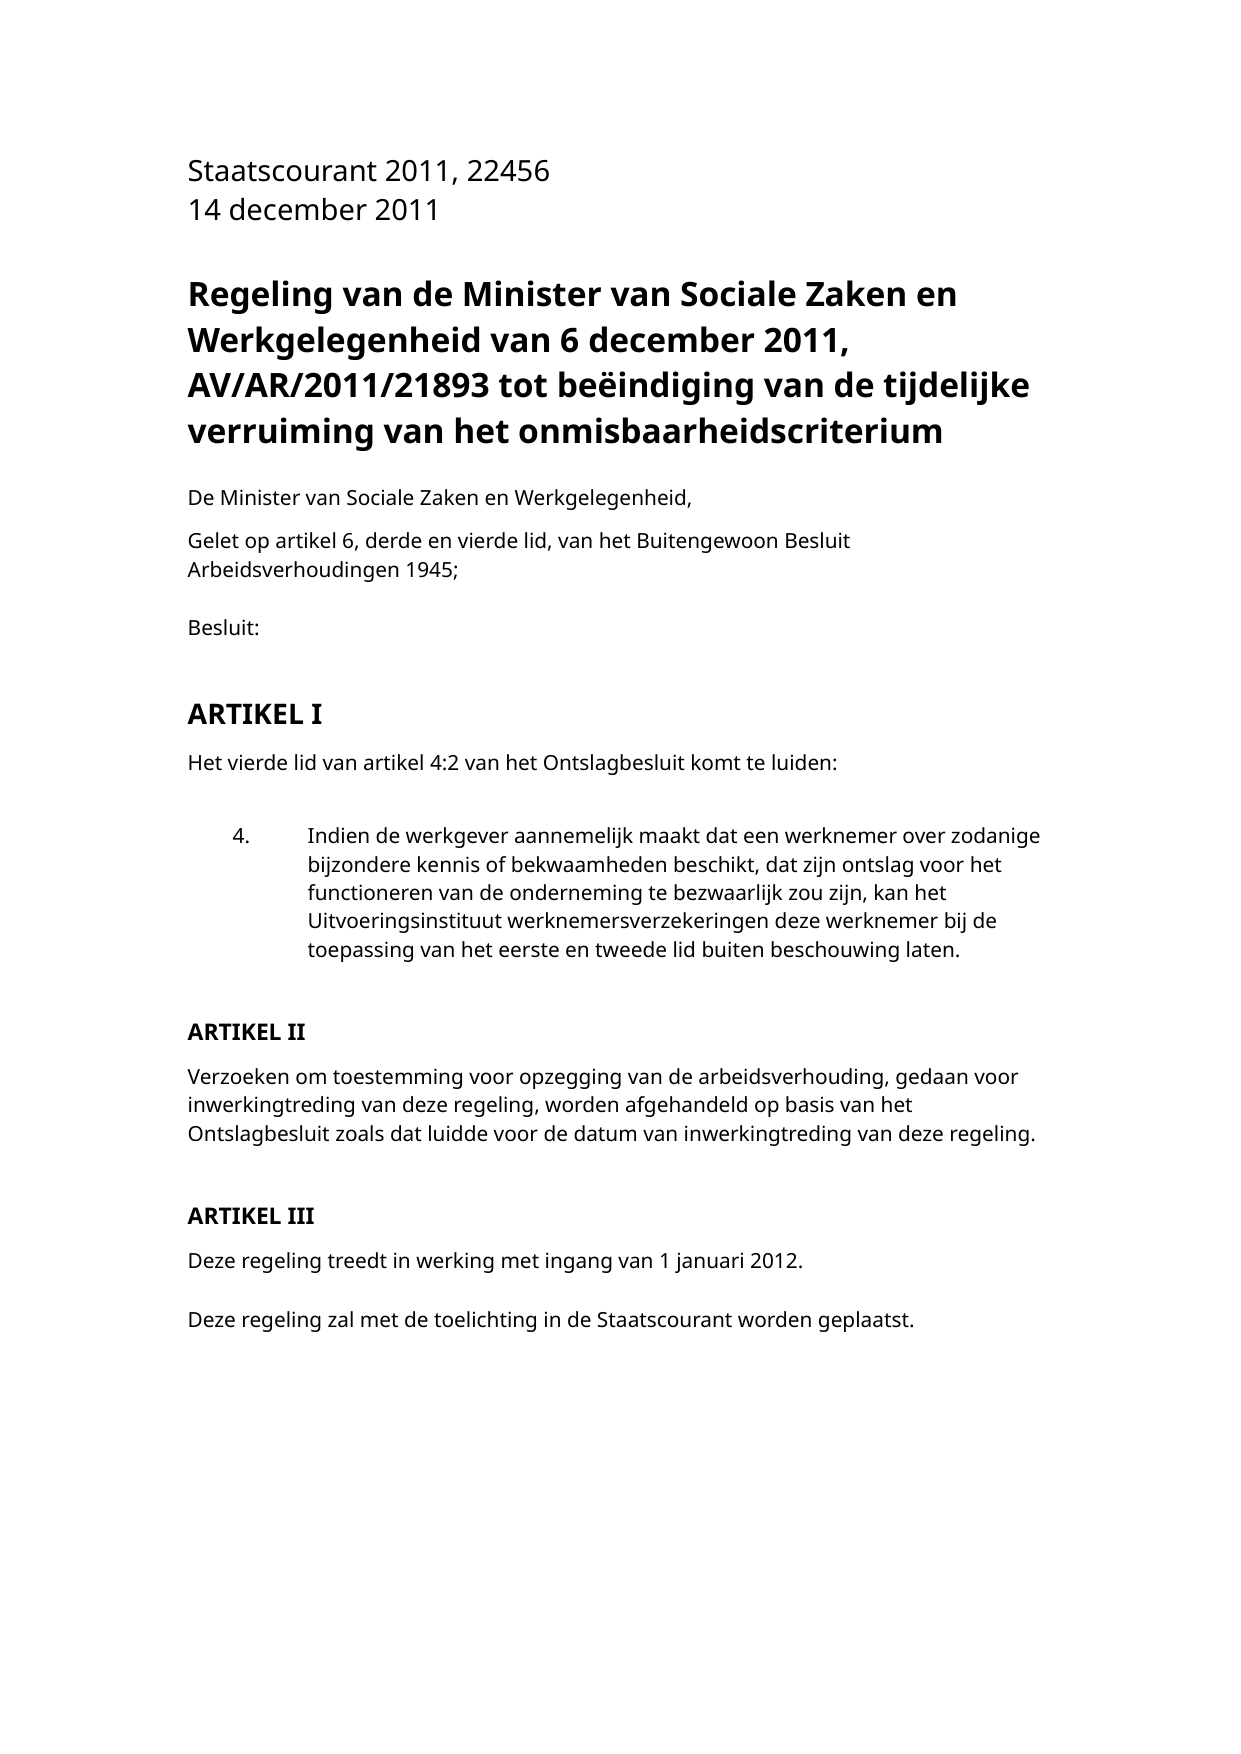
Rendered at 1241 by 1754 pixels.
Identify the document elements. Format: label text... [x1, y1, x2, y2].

text Verzoeken om toestemming voor opzegging van de arbeidsverhouding, gedaan voor inwerkingtreding van deze regeling, worden afgehandeld op basis van het Ontslagbesluit zoals dat luidde voor de datum van inwerkingtreding van deze regeling. [187, 1062, 1053, 1147]
text Deze regeling treedt in werking met ingang van 1 januari 2012. [187, 1246, 1053, 1275]
text Gelet op artikel 6, derde en vierde lid, van het Buitengewoon Besluit Arbeidsverhoudingen 1945; [187, 526, 1053, 583]
text De Minister van Sociale Zaken en Werkgelegenheid, [187, 483, 1053, 511]
subtitle ARTIKEL III [187, 1200, 1053, 1231]
text Het vierde lid van artikel 4:2 van het Ontslagbesluit komt te luiden: [187, 748, 1053, 776]
text 14 december 2011 [187, 190, 1053, 229]
text Staatscourant 2011, 22456 [187, 150, 1053, 190]
subtitle ARTIKEL I [187, 694, 1053, 733]
list Indien de werkgever aannemelijk maakt dat een werknemer over zodanige bijzondere kennis of bekwaamheden beschikt, dat zijn ontslag voor het functioneren van de onderneming te bezwaarlijk zou zijn, kan het Uitvoeringsinstituut werknemersverzekeringen deze werknemer bij de toepassing van het eerste en tweede lid buiten beschouwing laten. [232, 821, 1053, 963]
subtitle ARTIKEL II [187, 1016, 1053, 1047]
text Besluit: [187, 613, 1053, 642]
subtitle Regeling van de Minister van Sociale Zaken en Werkgelegenheid van 6 december 2011, AV/AR/2011/21893 tot beëindiging van de tijdelijke verruiming van het onmisbaarheidscriterium [187, 271, 1053, 453]
text Deze regeling zal met de toelichting in de Staatscourant worden geplaatst. [187, 1305, 1053, 1333]
